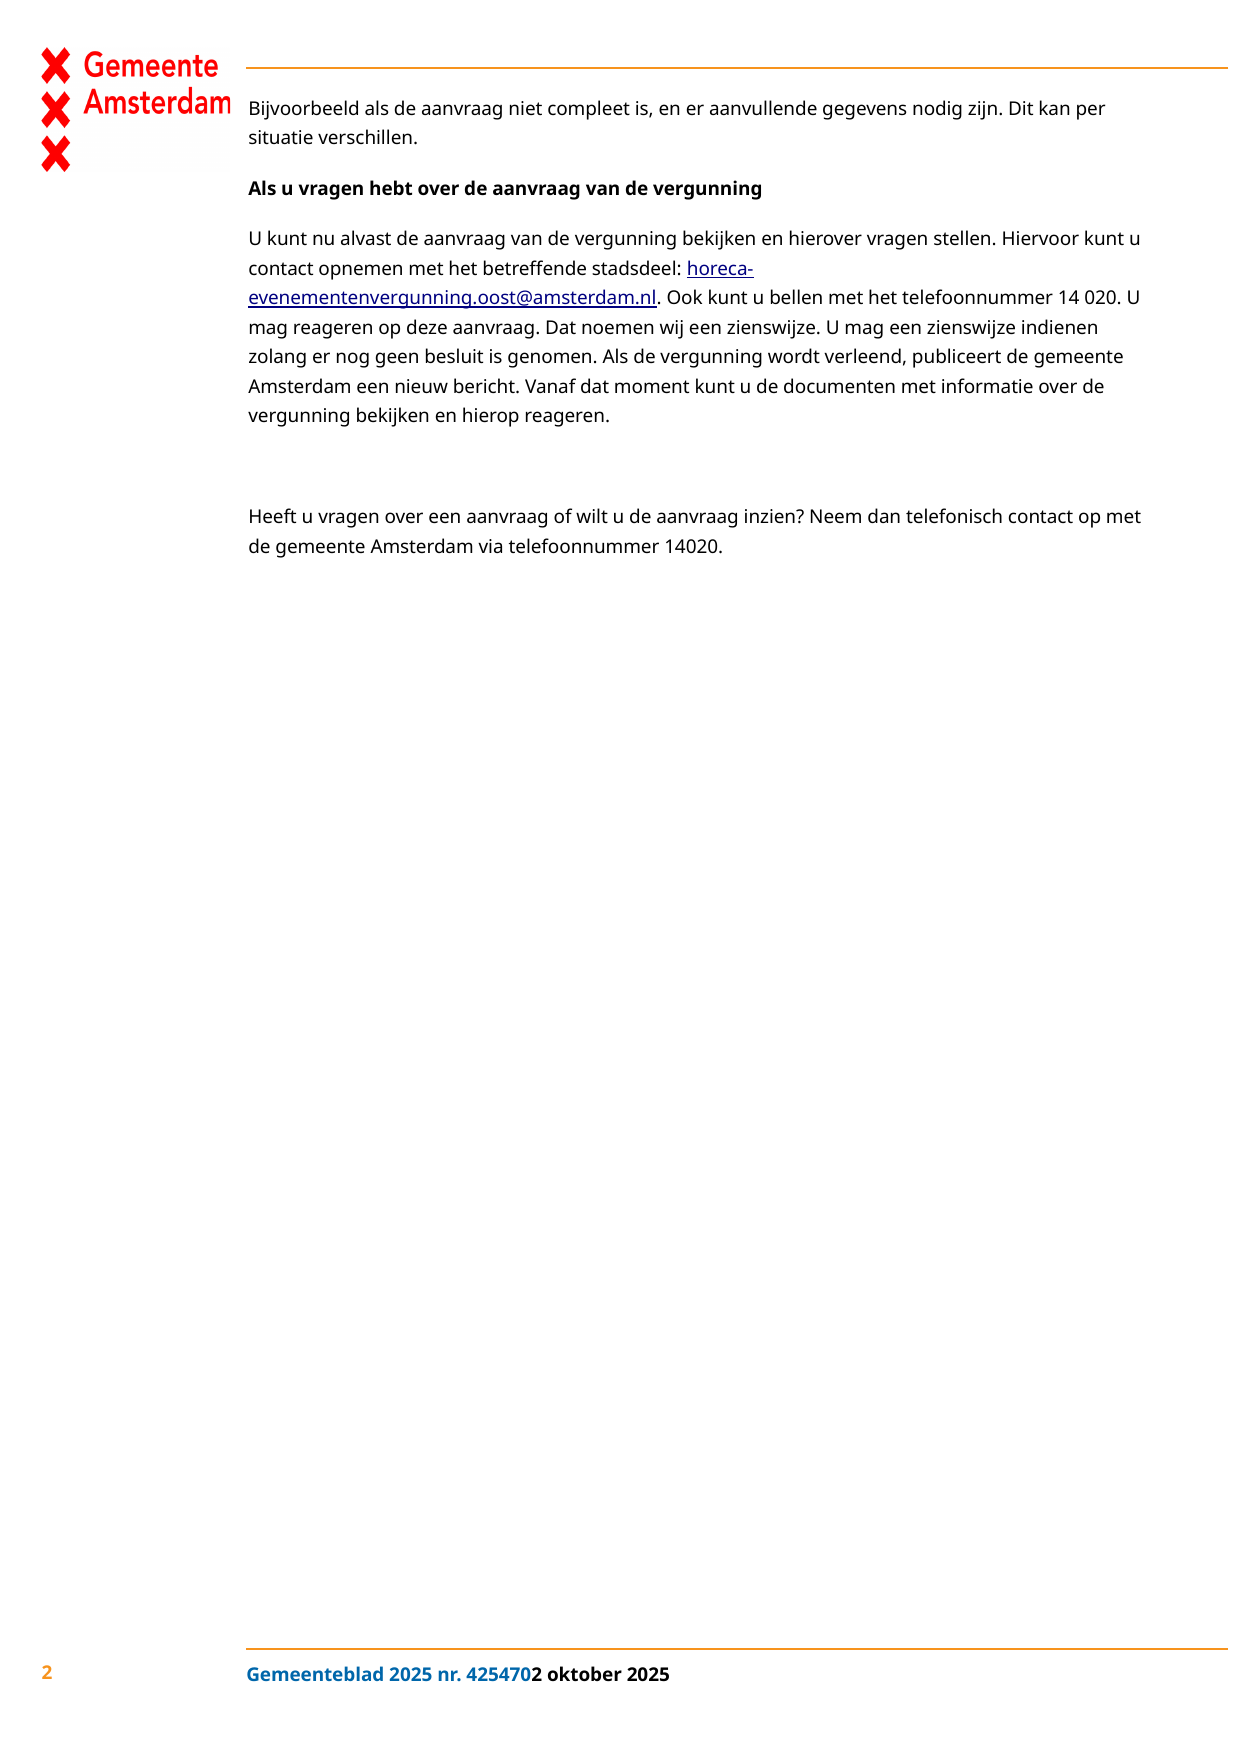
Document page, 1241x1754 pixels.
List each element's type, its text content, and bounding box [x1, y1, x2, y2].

text Bijvoorbeeld als de aanvraag niet compleet is, en er aanvullende gegevens nodig zijn. Dit kan per situatie verschillen. [248, 95, 1152, 150]
text U kunt nu alvast de aanvraag van de vergunning bekijken en hierover vragen stellen. Hiervoor kunt u contact opnemen met het betreffende stadsdeel: horeca-evenementenvergunning.oost@amsterdam.nl. Ook kunt u bellen met het telefoonnummer 14 020. U mag reageren op deze aanvraag. Dat noemen wij een zienswijze. U mag een zienswijze indienen zolang er nog geen besluit is genomen. Als de vergunning wordt verleend, publiceert de gemeente Amsterdam een nieuw bericht. Vanaf dat moment kunt u de documenten met informatie over de vergunning bekijken en hierop reageren. [248, 225, 1152, 428]
text Als u vragen hebt over de aanvraag van de vergunning [248, 175, 1152, 201]
picture [41, 47, 231, 172]
text Heeft u vragen over een aanvraag of wilt u de aanvraag inzien? Neem dan telefonisch contact op met de gemeente Amsterdam via telefoonnummer 14020. [248, 503, 1152, 559]
